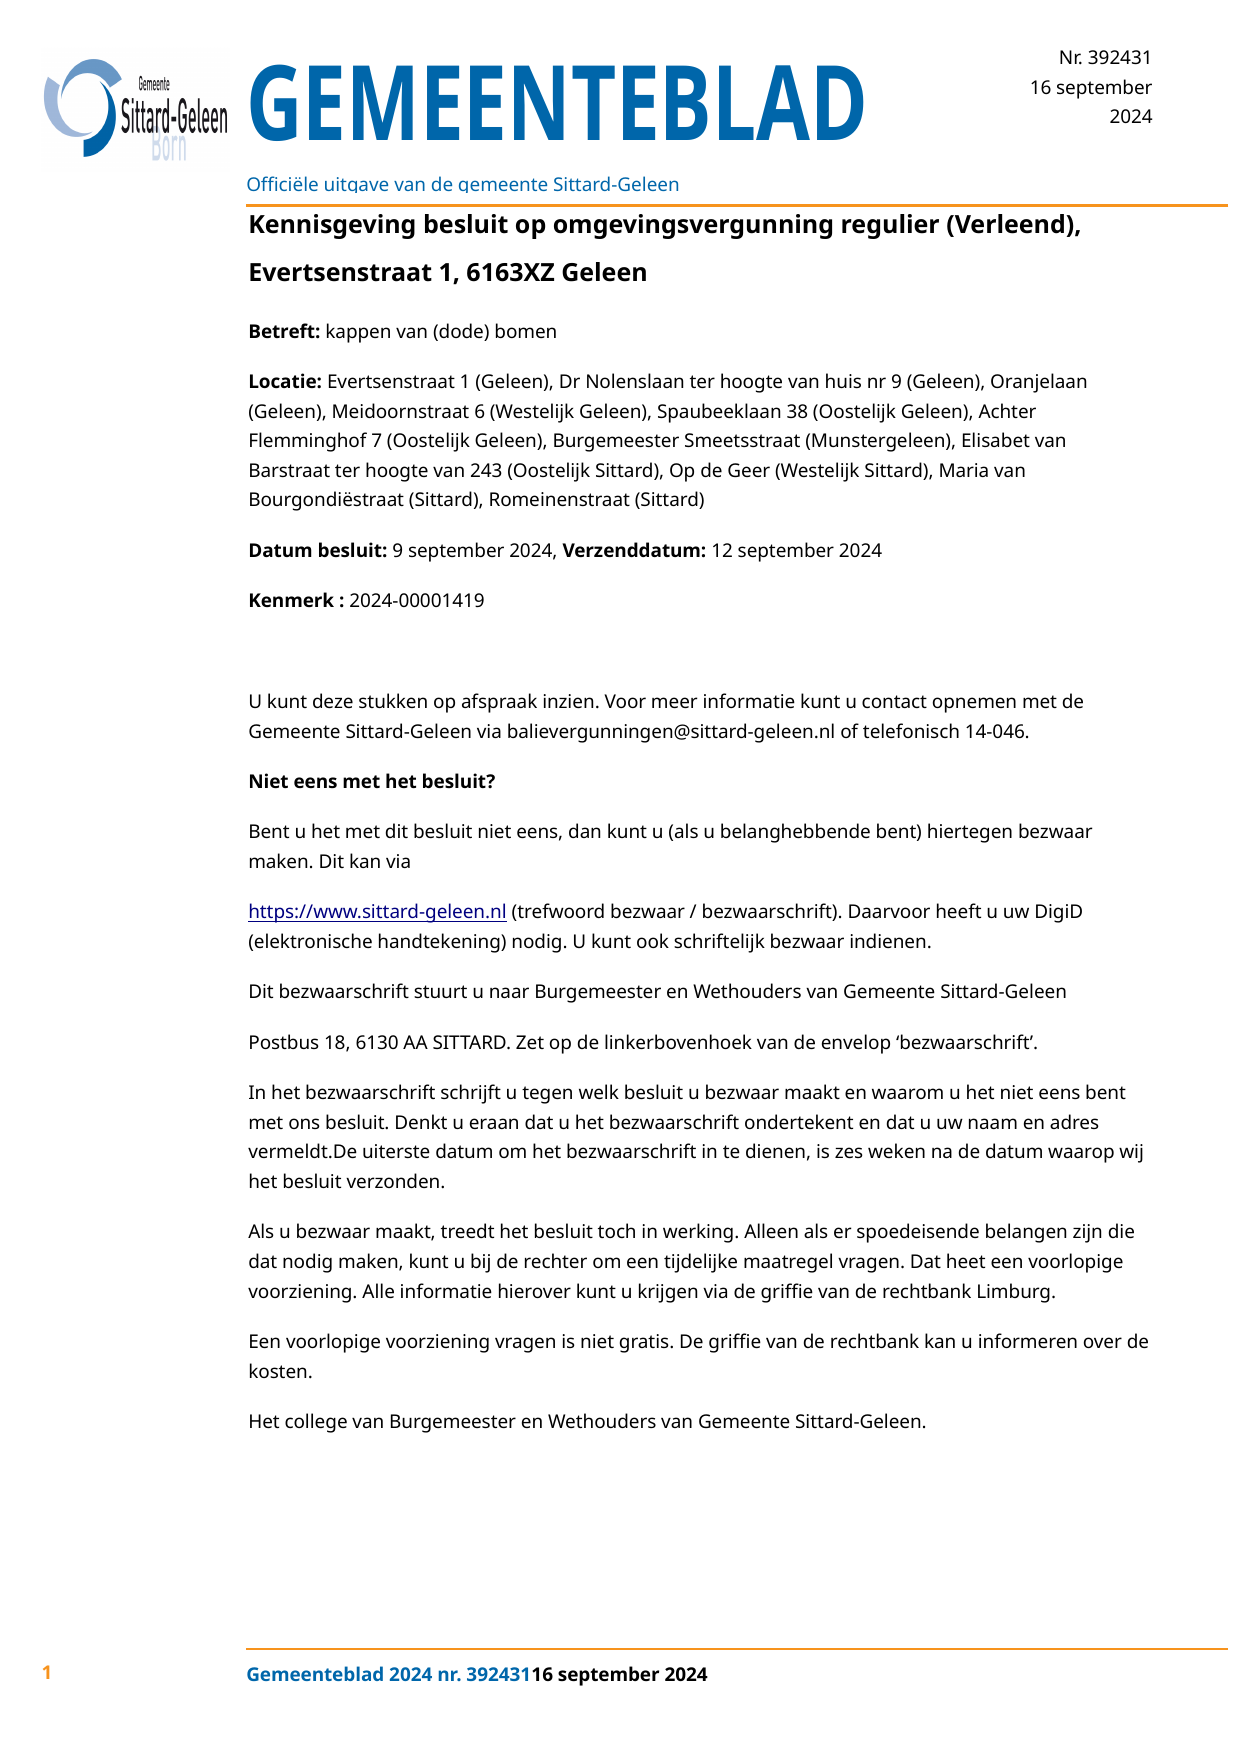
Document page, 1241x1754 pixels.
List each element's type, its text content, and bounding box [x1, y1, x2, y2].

text Kennisgeving besluit op omgevingsvergunning regulier (Verleend), Evertsenstraat 1, 6163XZ Geleen [248, 207, 1152, 288]
picture [41, 47, 231, 172]
text Een voorlopige voorziening vragen is niet gratis. De griffie van de rechtbank kan u informeren over de kosten. [248, 1328, 1152, 1384]
text Locatie: Evertsenstraat 1 (Geleen), Dr Nolenslaan ter hoogte van huis nr 9 (Geleen), Oranjelaan (Geleen), Meidoornstraat 6 (Westelijk Geleen), Spaubeeklaan 38 (Oostelijk Geleen), Achter Flemminghof 7 (Oostelijk Geleen), Burgemeester Smeetsstraat (Munstergeleen), Elisabet van Barstraat ter hoogte van 243 (Oostelijk Sittard), Op de Geer (Westelijk Sittard), Maria van Bourgondiëstraat (Sittard), Romeinenstraat (Sittard) [248, 368, 1152, 512]
text Bent u het met dit besluit niet eens, dan kunt u (als u belanghebbende bent) hiertegen bezwaar maken. Dit kan via [248, 819, 1152, 874]
text Als u bezwaar maakt, treedt het besluit toch in werking. Alleen als er spoedeisende belangen zijn die dat nodig maken, kunt u bij de rechter om een tijdelijke maatregel vragen. Dat heet een voorlopige voorziening. Alle informatie hierover kunt u krijgen via de griffie van de rechtbank Limburg. [248, 1219, 1152, 1304]
text Kenmerk : 2024-00001419 [248, 587, 1152, 613]
text Postbus 18, 6130 AA SITTARD. Zet op de linkerbovenhoek van de envelop ‘bezwaarschrift’. [248, 1029, 1152, 1055]
text Betreft: kappen van (dode) bomen [248, 318, 1152, 344]
text Dit bezwaarschrift stuurt u naar Burgemeester en Wethouders van Gemeente Sittard-Geleen [248, 979, 1152, 1004]
text Niet eens met het besluit? [248, 768, 1152, 794]
text U kunt deze stukken op afspraak inzien. Voor meer informatie kunt u contact opnemen met de Gemeente Sittard-Geleen via balievergunningen@sittard-geleen.nl of telefonisch 14-046. [248, 688, 1152, 744]
text In het bezwaarschrift schrijft u tegen welk besluit u bezwaar maakt en waarom u het niet eens bent met ons besluit. Denkt u eraan dat u het bezwaarschrift ondertekent en dat u uw naam en adres vermeldt.De uiterste datum om het bezwaarschrift in te dienen, is zes weken na de datum waarop wij het besluit verzonden. [248, 1079, 1152, 1194]
text https://www.sittard-geleen.nl (trefwoord bezwaar / bezwaarschrift). Daarvoor heeft u uw DigiD (elektronische handtekening) nodig. U kunt ook schriftelijk bezwaar indienen. [248, 899, 1152, 954]
text Datum besluit: 9 september 2024, Verzenddatum: 12 september 2024 [248, 537, 1152, 563]
text Het college van Burgemeester en Wethouders van Gemeente Sittard-Geleen. [248, 1408, 1152, 1434]
